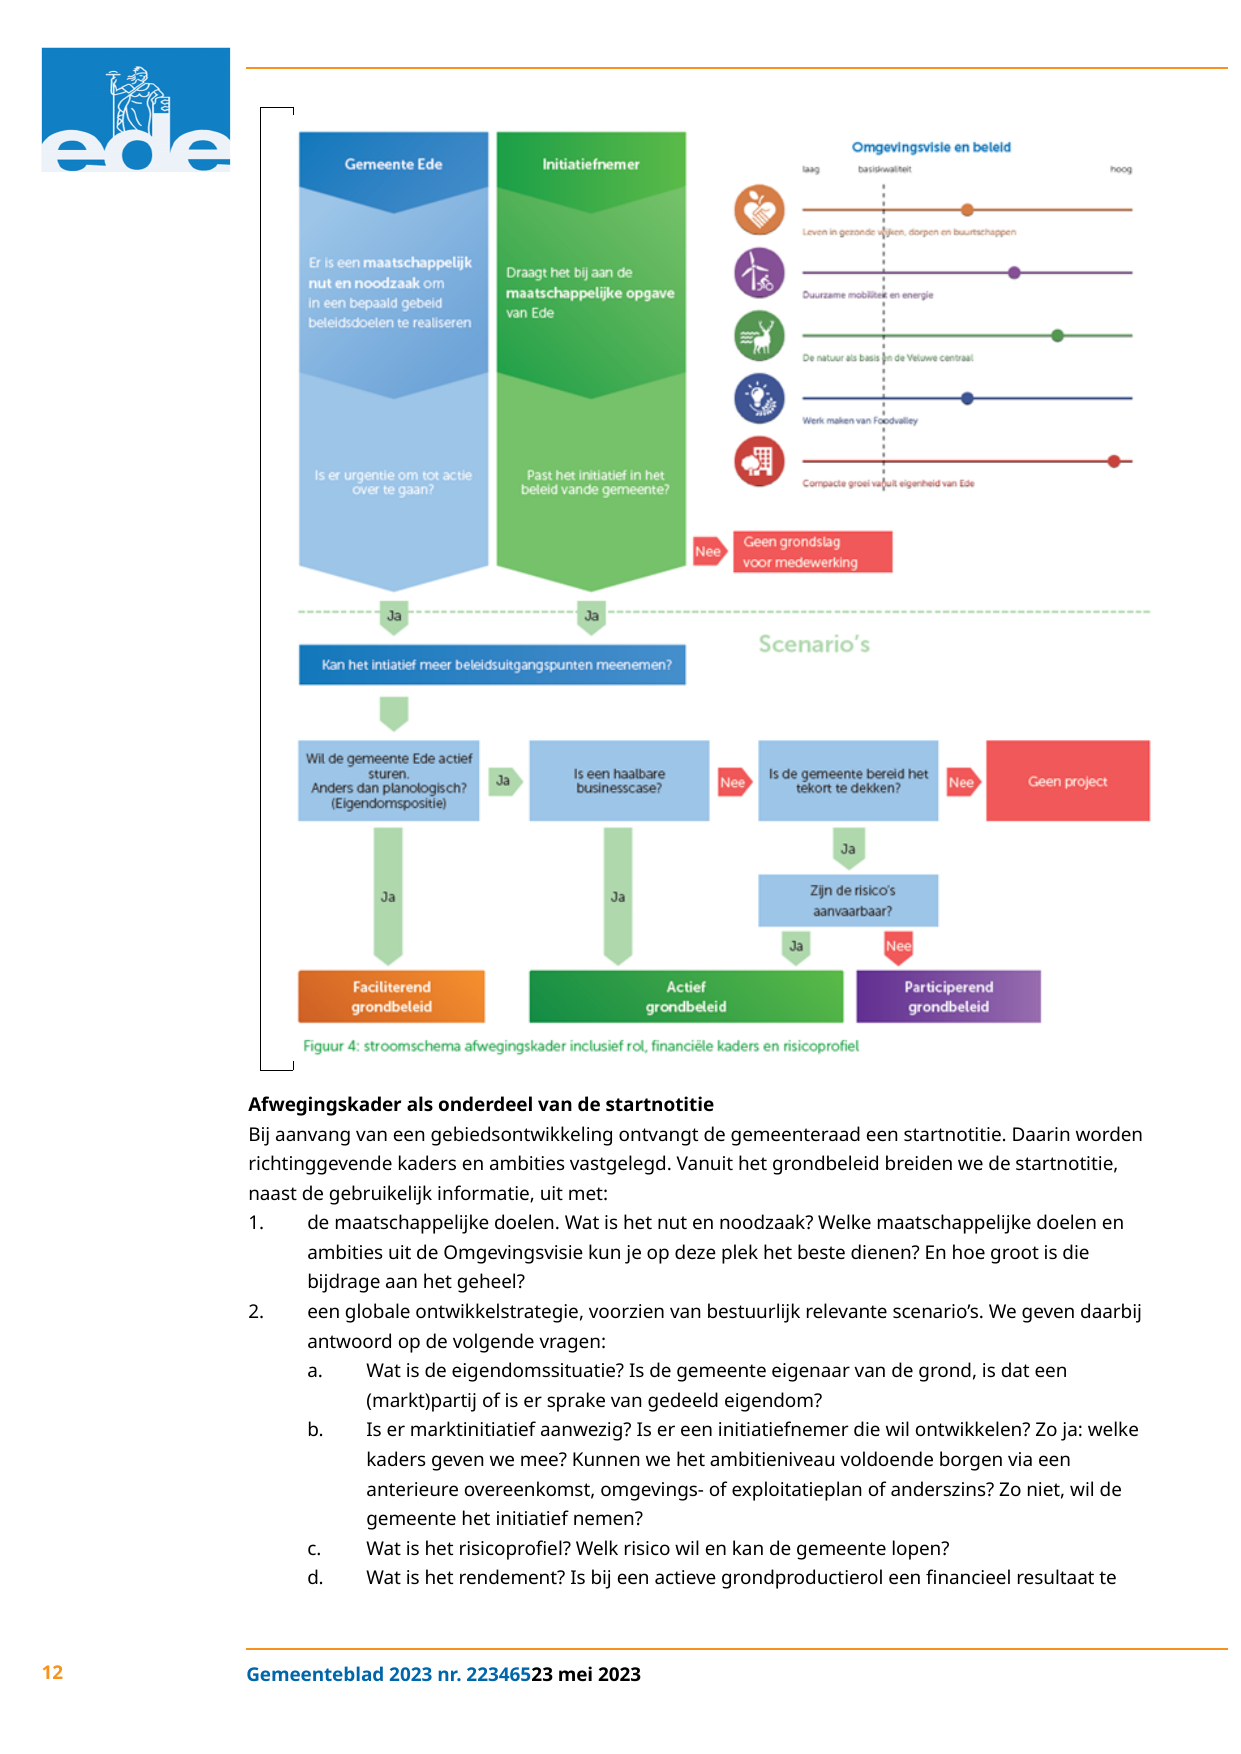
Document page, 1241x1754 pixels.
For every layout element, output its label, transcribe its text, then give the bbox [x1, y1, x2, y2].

text Bij aanvang van een gebiedsontwikkeling ontvangt de gemeenteraad een startnotitie. Daarin worden richtinggevende kaders en ambities vastgelegd. Vanuit het grondbeleid breiden we de startnotitie, naast de gebruikelijk informatie, uit met: [248, 1121, 1152, 1206]
list de maatschappelijke doelen. Wat is het nut en noodzaak? Welke maatschappelijke doelen en ambities uit de Omgevingsvisie kun je op deze plek het beste dienen? En hoe groot is die bijdrage aan het geheel? [248, 1209, 1152, 1294]
list Wat is de eigendomssituatie? Is de gemeente eigenaar van de grond, is dat een (markt)partij of is er sprake van gedeeld eigendom? [307, 1357, 1152, 1413]
list Is er marktinitiatief aanwezig? Is er een initiatiefnemer die wil ontwikkelen? Zo ja: welke kaders geven we mee? Kunnen we het ambitieniveau voldoende borgen via een anterieure overeenkomst, omgevings- of exploitatieplan of anderszins? Zo niet, wil de gemeente het initiatief nemen? [307, 1417, 1152, 1531]
picture [41, 47, 231, 172]
list Wat is het risicoprofiel? Welk risico wil en kan de gemeente lopen? [307, 1535, 1152, 1561]
list Wat is het rendement? Is bij een actieve grondproductierol een financieel resultaat te [307, 1564, 1152, 1590]
picture [268, 115, 1173, 1061]
list een globale ontwikkelstrategie, voorzien van bestuurlijk relevante scenario’s. We geven daarbij antwoord op de volgende vragen: [248, 1298, 1152, 1354]
text Afwegingskader als onderdeel van de startnotitie [248, 1091, 1152, 1117]
